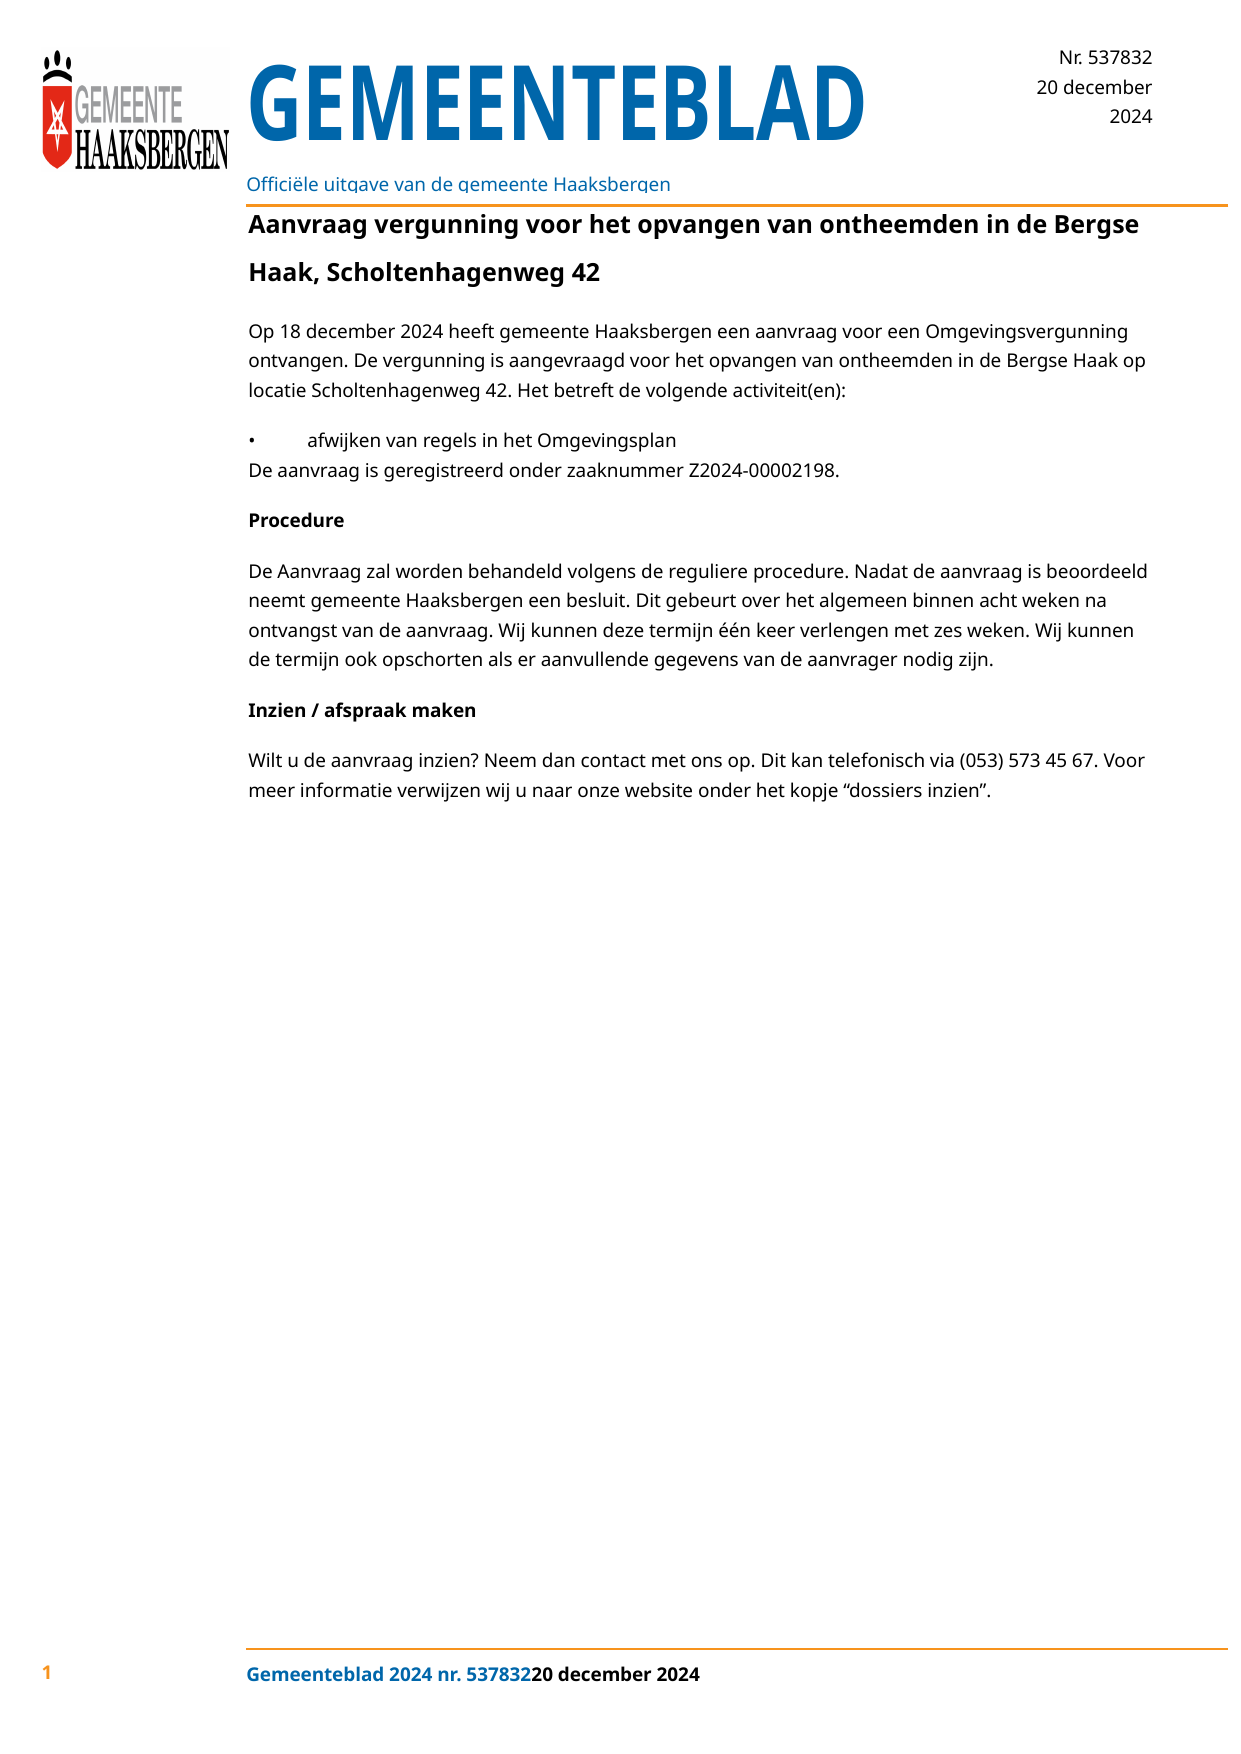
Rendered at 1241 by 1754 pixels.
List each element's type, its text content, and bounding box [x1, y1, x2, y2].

list afwijken van regels in het Omgevingsplan [248, 427, 1152, 453]
text De Aanvraag zal worden behandeld volgens de reguliere procedure. Nadat de aanvraag is beoordeeld neemt gemeente Haaksbergen een besluit. Dit gebeurt over het algemeen binnen acht weken na ontvangst van de aanvraag. Wij kunnen deze termijn één keer verlengen met zes weken. Wij kunnen de termijn ook opschorten als er aanvullende gegevens van de aanvrager nodig zijn. [248, 558, 1152, 672]
text Op 18 december 2024 heeft gemeente Haaksbergen een aanvraag voor een Omgevingsvergunning ontvangen. De vergunning is aangevraagd voor het opvangen van ontheemden in de Bergse Haak op locatie Scholtenhagenweg 42. Het betreft de volgende activiteit(en): [248, 318, 1152, 403]
text Wilt u de aanvraag inzien? Neem dan contact met ons op. Dit kan telefonisch via (053) 573 45 67. Voor meer informatie verwijzen wij u naar onze website onder het kopje “dossiers inzien”. [248, 747, 1152, 803]
picture [41, 47, 231, 172]
text De aanvraag is geregistreerd onder zaaknummer Z2024-00002198. [248, 457, 1152, 483]
text Aanvraag vergunning voor het opvangen van ontheemden in de Bergse Haak, Scholtenhagenweg 42 [248, 207, 1152, 288]
text Inzien / afspraak maken [248, 697, 1152, 723]
text Procedure [248, 507, 1152, 533]
